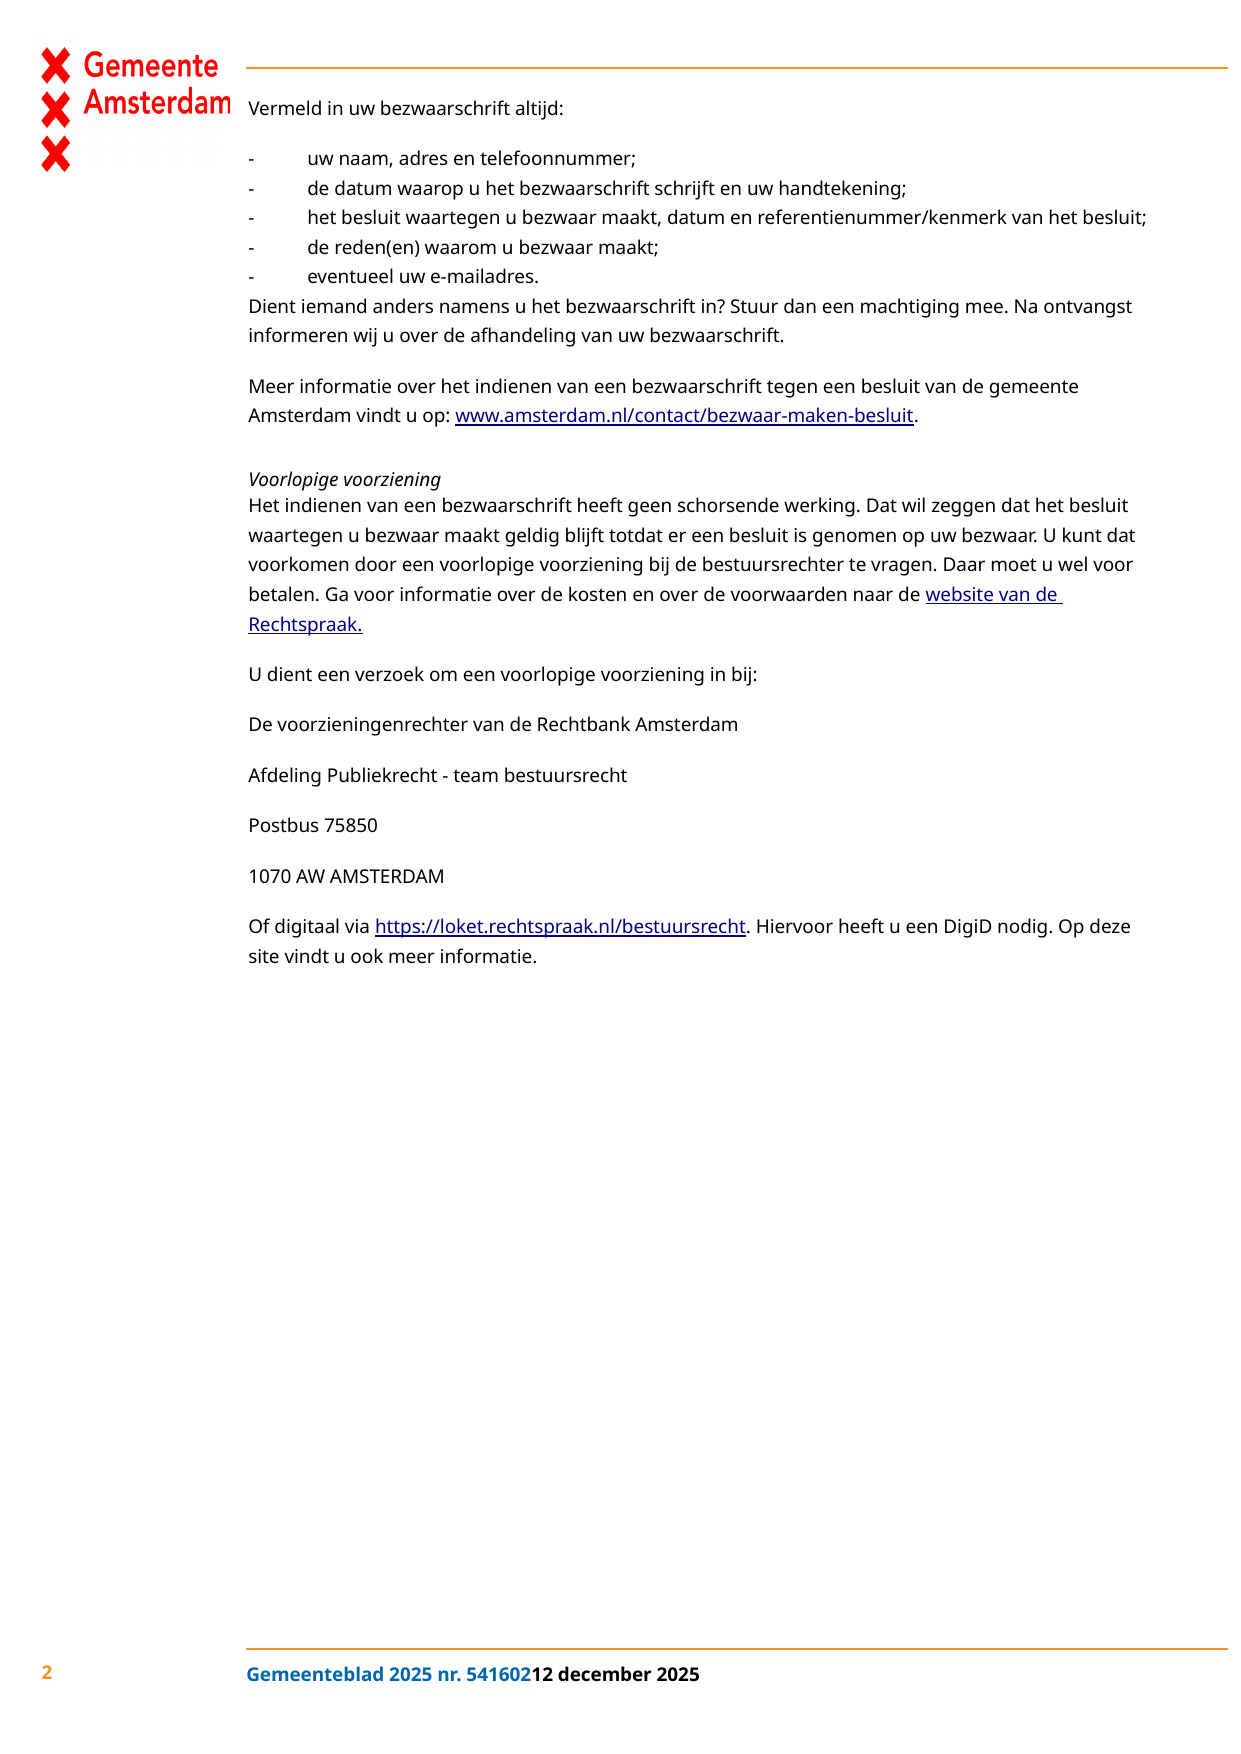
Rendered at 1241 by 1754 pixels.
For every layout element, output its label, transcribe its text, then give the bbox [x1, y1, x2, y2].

list de reden(en) waarom u bezwaar maakt; [248, 234, 1152, 260]
list het besluit waartegen u bezwaar maakt, datum en referentienummer/kenmerk van het besluit; [248, 204, 1152, 230]
text Of digitaal via https://loket.rechtspraak.nl/bestuursrecht. Hiervoor heeft u een DigiD nodig. Op deze site vindt u ook meer informatie. [248, 913, 1152, 968]
list de datum waarop u het bezwaarschrift schrijft en uw handtekening; [248, 175, 1152, 201]
list eventueel uw e-mailadres. [248, 263, 1152, 289]
text Meer informatie over het indienen van een bezwaarschrift tegen een besluit van de gemeente Amsterdam vindt u op: www.amsterdam.nl/contact/bezwaar-maken-besluit. [248, 373, 1152, 428]
text Het indienen van een bezwaarschrift heeft geen schorsende werking. Dat wil zeggen dat het besluit waartegen u bezwaar maakt geldig blijft totdat er een besluit is genomen op uw bezwaar. U kunt dat voorkomen door een voorlopige voorziening bij de bestuursrechter te vragen. Daar moet u wel voor betalen. Ga voor informatie over de kosten en over de voorwaarden naar de website van de Rechtspraak. [248, 492, 1152, 636]
text 1070 AW AMSTERDAM [248, 863, 1152, 888]
picture [41, 47, 231, 172]
list uw naam, adres en telefoonnummer; [248, 145, 1152, 171]
text Vermeld in uw bezwaarschrift altijd: [248, 95, 1152, 121]
text Postbus 75850 [248, 812, 1152, 838]
text Dient iemand anders namens u het bezwaarschrift in? Stuur dan een machtiging mee. Na ontvangst informeren wij u over de afhandeling van uw bezwaarschrift. [248, 293, 1152, 348]
text Voorlopige voorziening [248, 467, 1152, 492]
text U dient een verzoek om een voorlopige voorziening in bij: [248, 661, 1152, 687]
text Afdeling Publiekrecht - team bestuursrecht [248, 762, 1152, 788]
text De voorzieningenrechter van de Rechtbank Amsterdam [248, 712, 1152, 737]
